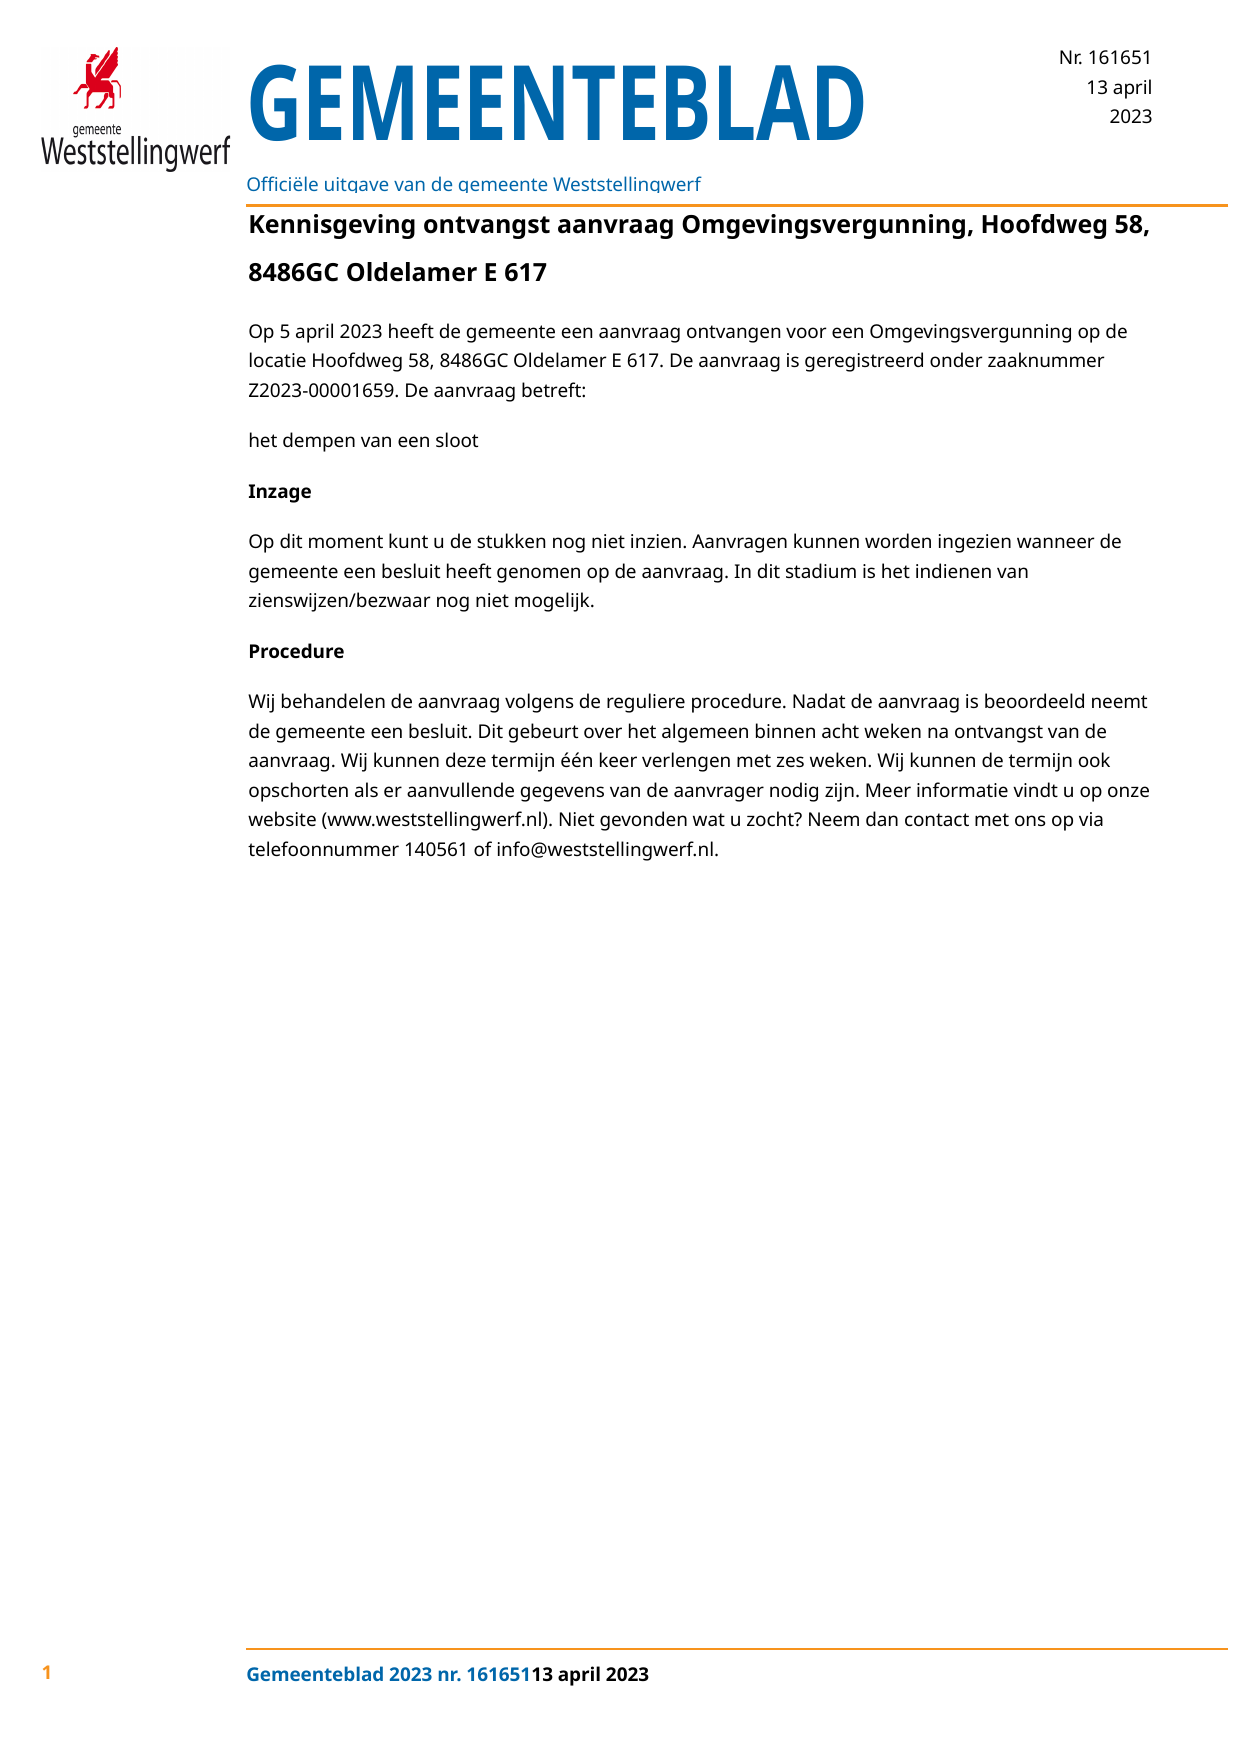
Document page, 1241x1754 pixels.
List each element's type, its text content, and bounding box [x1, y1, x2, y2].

text Wij behandelen de aanvraag volgens de reguliere procedure. Nadat de aanvraag is beoordeeld neemt de gemeente een besluit. Dit gebeurt over het algemeen binnen acht weken na ontvangst van de aanvraag. Wij kunnen deze termijn één keer verlengen met zes weken. Wij kunnen de termijn ook opschorten als er aanvullende gegevens van de aanvrager nodig zijn. Meer informatie vindt u op onze website (www.weststellingwerf.nl). Niet gevonden wat u zocht? Neem dan contact met ons op via telefoonnummer 140561 of info@weststellingwerf.nl. [248, 688, 1152, 862]
text Op dit moment kunt u de stukken nog niet inzien. Aanvragen kunnen worden ingezien wanneer de gemeente een besluit heeft genomen op de aanvraag. In dit stadium is het indienen van zienswijzen/bezwaar nog niet mogelijk. [248, 528, 1152, 613]
text Inzage [248, 478, 1152, 504]
text Op 5 april 2023 heeft de gemeente een aanvraag ontvangen voor een Omgevingsvergunning op de locatie Hoofdweg 58, 8486GC Oldelamer E 617. De aanvraag is geregistreerd onder zaaknummer Z2023-00001659. De aanvraag betreft: [248, 318, 1152, 403]
text Procedure [248, 638, 1152, 664]
text Kennisgeving ontvangst aanvraag Omgevingsvergunning, Hoofdweg 58, 8486GC Oldelamer E 617 [248, 207, 1152, 288]
picture [41, 47, 231, 172]
text het dempen van een sloot [248, 427, 1152, 453]
